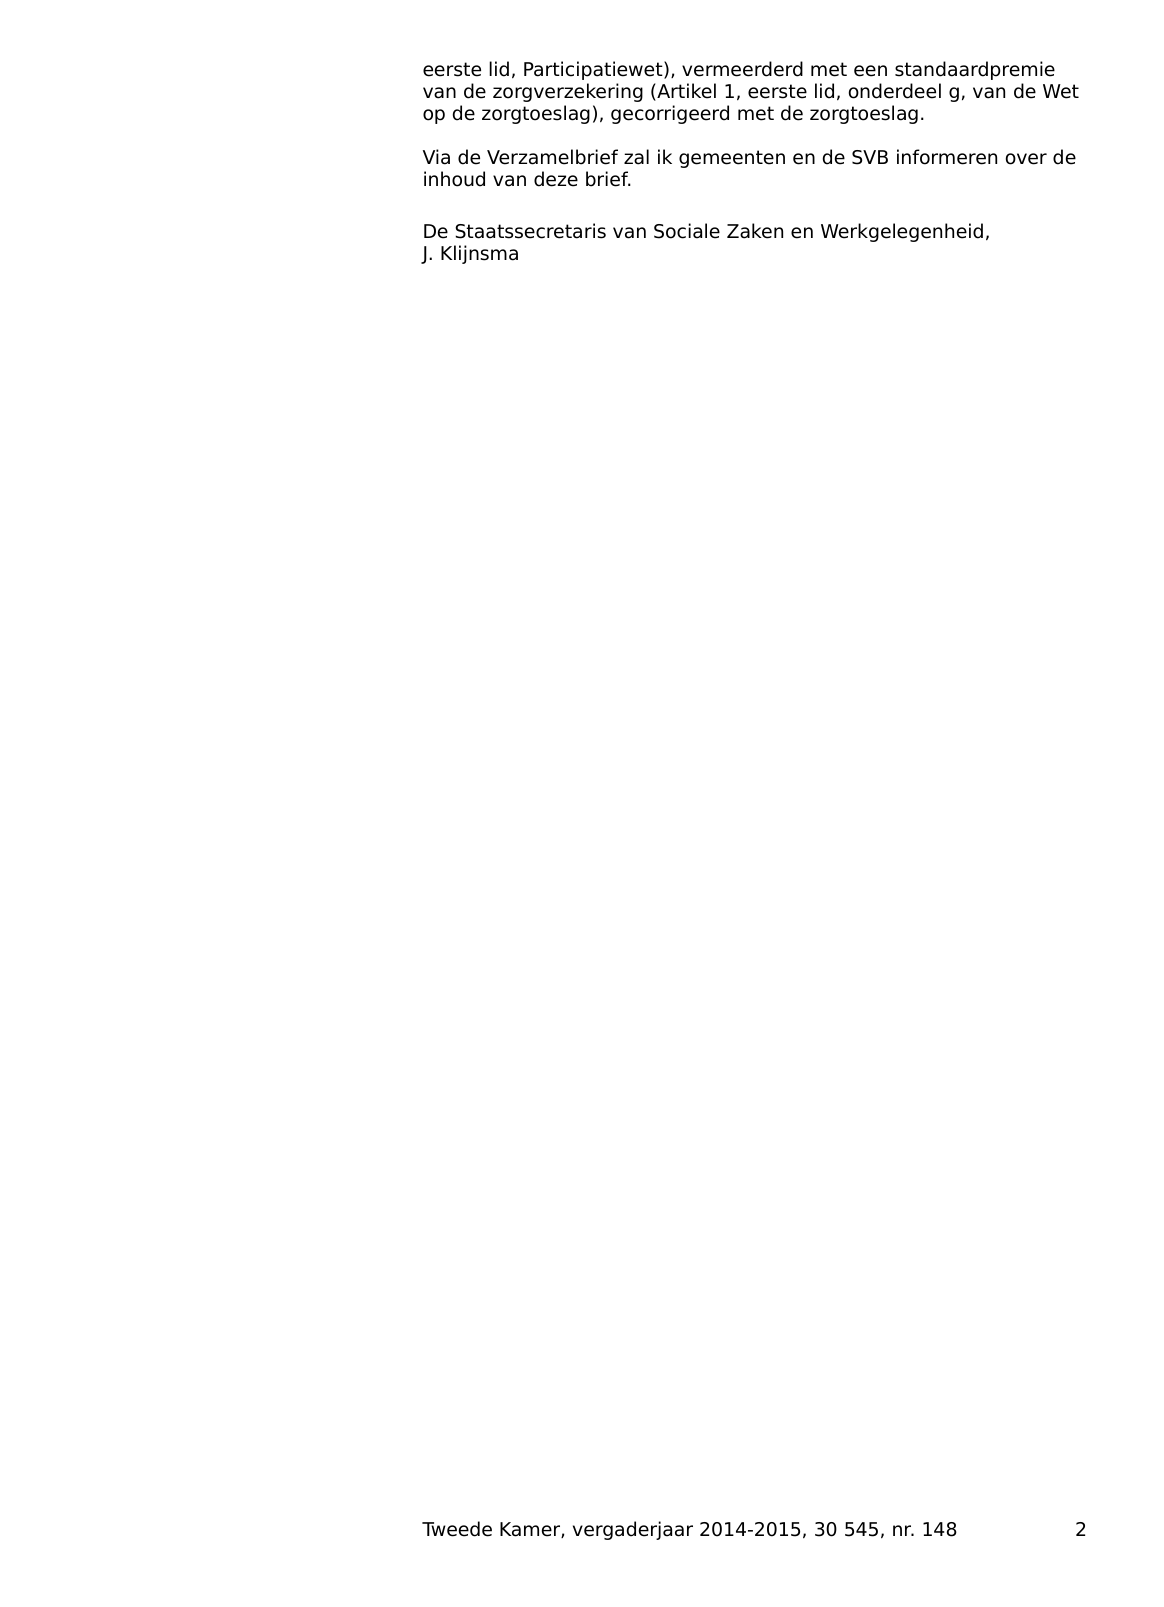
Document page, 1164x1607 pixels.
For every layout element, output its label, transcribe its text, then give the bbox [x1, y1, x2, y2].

text eerste lid, Participatiewet), vermeerderd met een standaardpremie van de zorgverzekering (Artikel 1, eerste lid, onderdeel g, van de Wet op de zorgtoeslag), gecorrigeerd met de zorgtoeslag. [422, 59, 1087, 125]
text Via de Verzamelbrief zal ik gemeenten en de SVB informeren over de inhoud van deze brief. [422, 147, 1087, 191]
text De Staatssecretaris van Sociale Zaken en Werkgelegenheid, J. Klijnsma [422, 221, 1087, 265]
